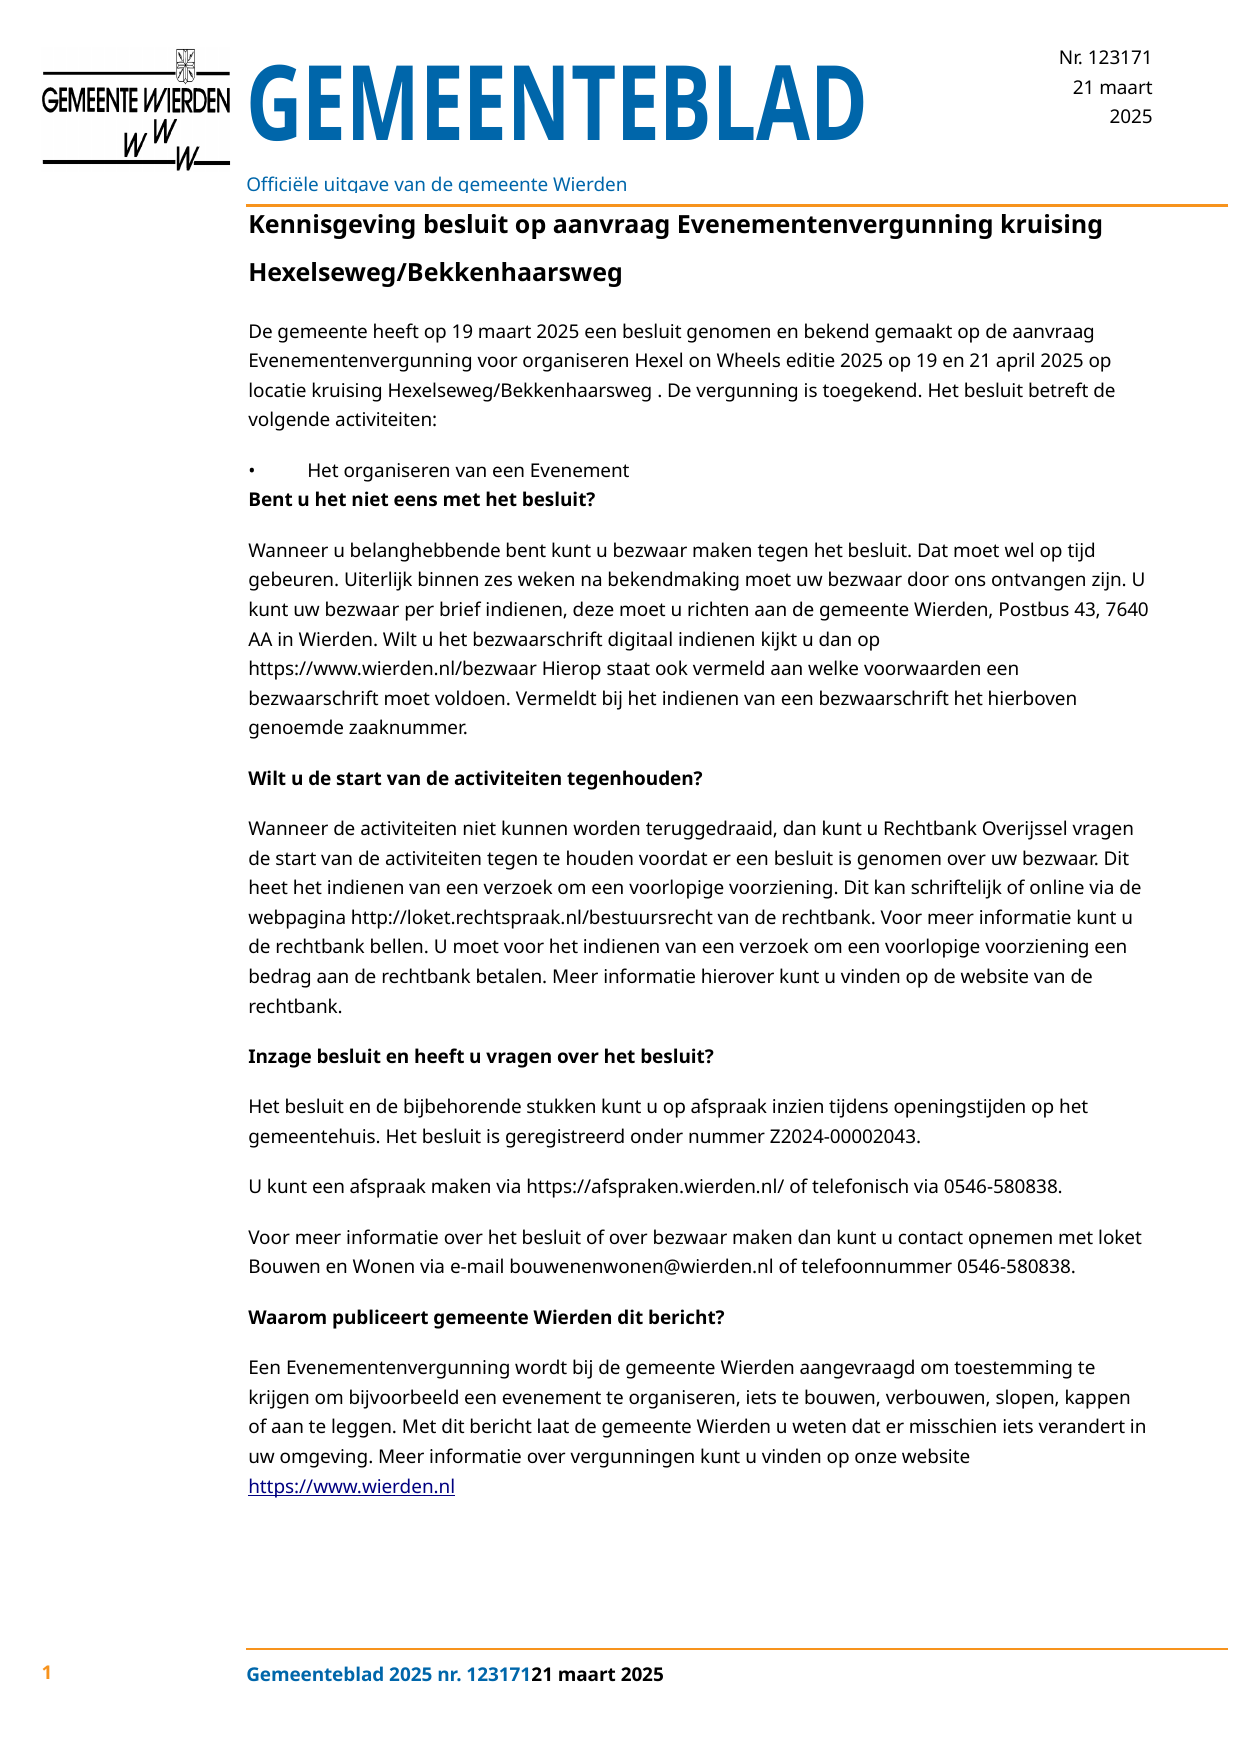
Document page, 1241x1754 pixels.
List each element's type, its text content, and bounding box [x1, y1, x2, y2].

list Het organiseren van een Evenement [248, 457, 1152, 483]
text Kennisgeving besluit op aanvraag Evenementenvergunning kruising Hexelseweg/Bekkenhaarsweg [248, 207, 1152, 288]
text Wanneer de activiteiten niet kunnen worden teruggedraaid, dan kunt u Rechtbank Overijssel vragen de start van de activiteiten tegen te houden voordat er een besluit is genomen over uw bezwaar. Dit heet het indienen van een verzoek om een voorlopige voorziening. Dit kan schriftelijk of online via de webpagina http://loket.rechtspraak.nl/bestuursrecht van de rechtbank. Voor meer informatie kunt u de rechtbank bellen. U moet voor het indienen van een verzoek om een voorlopige voorziening een bedrag aan de rechtbank betalen. Meer informatie hierover kunt u vinden op de website van de rechtbank. [248, 815, 1152, 1019]
picture [41, 47, 231, 172]
text Het besluit en de bijbehorende stukken kunt u op afspraak inzien tijdens openingstijden op het gemeentehuis. Het besluit is geregistreerd onder nummer Z2024-00002043. [248, 1094, 1152, 1149]
text Een Evenementenvergunning wordt bij de gemeente Wierden aangevraagd om toestemming te krijgen om bijvoorbeeld een evenement te organiseren, iets te bouwen, verbouwen, slopen, kappen of aan te leggen. Met dit bericht laat de gemeente Wierden u weten dat er misschien iets verandert in uw omgeving. Meer informatie over vergunningen kunt u vinden op onze website https://www.wierden.nl [248, 1354, 1152, 1499]
text Inzage besluit en heeft u vragen over het besluit? [248, 1043, 1152, 1069]
text Bent u het niet eens met het besluit? [248, 487, 1152, 512]
text Voor meer informatie over het besluit of over bezwaar maken dan kunt u contact opnemen met loket Bouwen en Wonen via e-mail bouwenenwonen@wierden.nl of telefoonnummer 0546-580838. [248, 1224, 1152, 1279]
text Wilt u de start van de activiteiten tegenhouden? [248, 765, 1152, 791]
text U kunt een afspraak maken via https://afspraken.wierden.nl/ of telefonisch via 0546-580838. [248, 1174, 1152, 1199]
text De gemeente heeft op 19 maart 2025 een besluit genomen en bekend gemaakt op de aanvraag Evenementenvergunning voor organiseren Hexel on Wheels editie 2025 op 19 en 21 april 2025 op locatie kruising Hexelseweg/Bekkenhaarsweg . De vergunning is toegekend. Het besluit betreft de volgende activiteiten: [248, 318, 1152, 432]
text Wanneer u belanghebbende bent kunt u bezwaar maken tegen het besluit. Dat moet wel op tijd gebeuren. Uiterlijk binnen zes weken na bekendmaking moet uw bezwaar door ons ontvangen zijn. U kunt uw bezwaar per brief indienen, deze moet u richten aan de gemeente Wierden, Postbus 43, 7640 AA in Wierden. Wilt u het bezwaarschrift digitaal indienen kijkt u dan op https://www.wierden.nl/bezwaar Hierop staat ook vermeld aan welke voorwaarden een bezwaarschrift moet voldoen. Vermeldt bij het indienen van een bezwaarschrift het hierboven genoemde zaaknummer. [248, 537, 1152, 740]
text Waarom publiceert gemeente Wierden dit bericht? [248, 1304, 1152, 1330]
